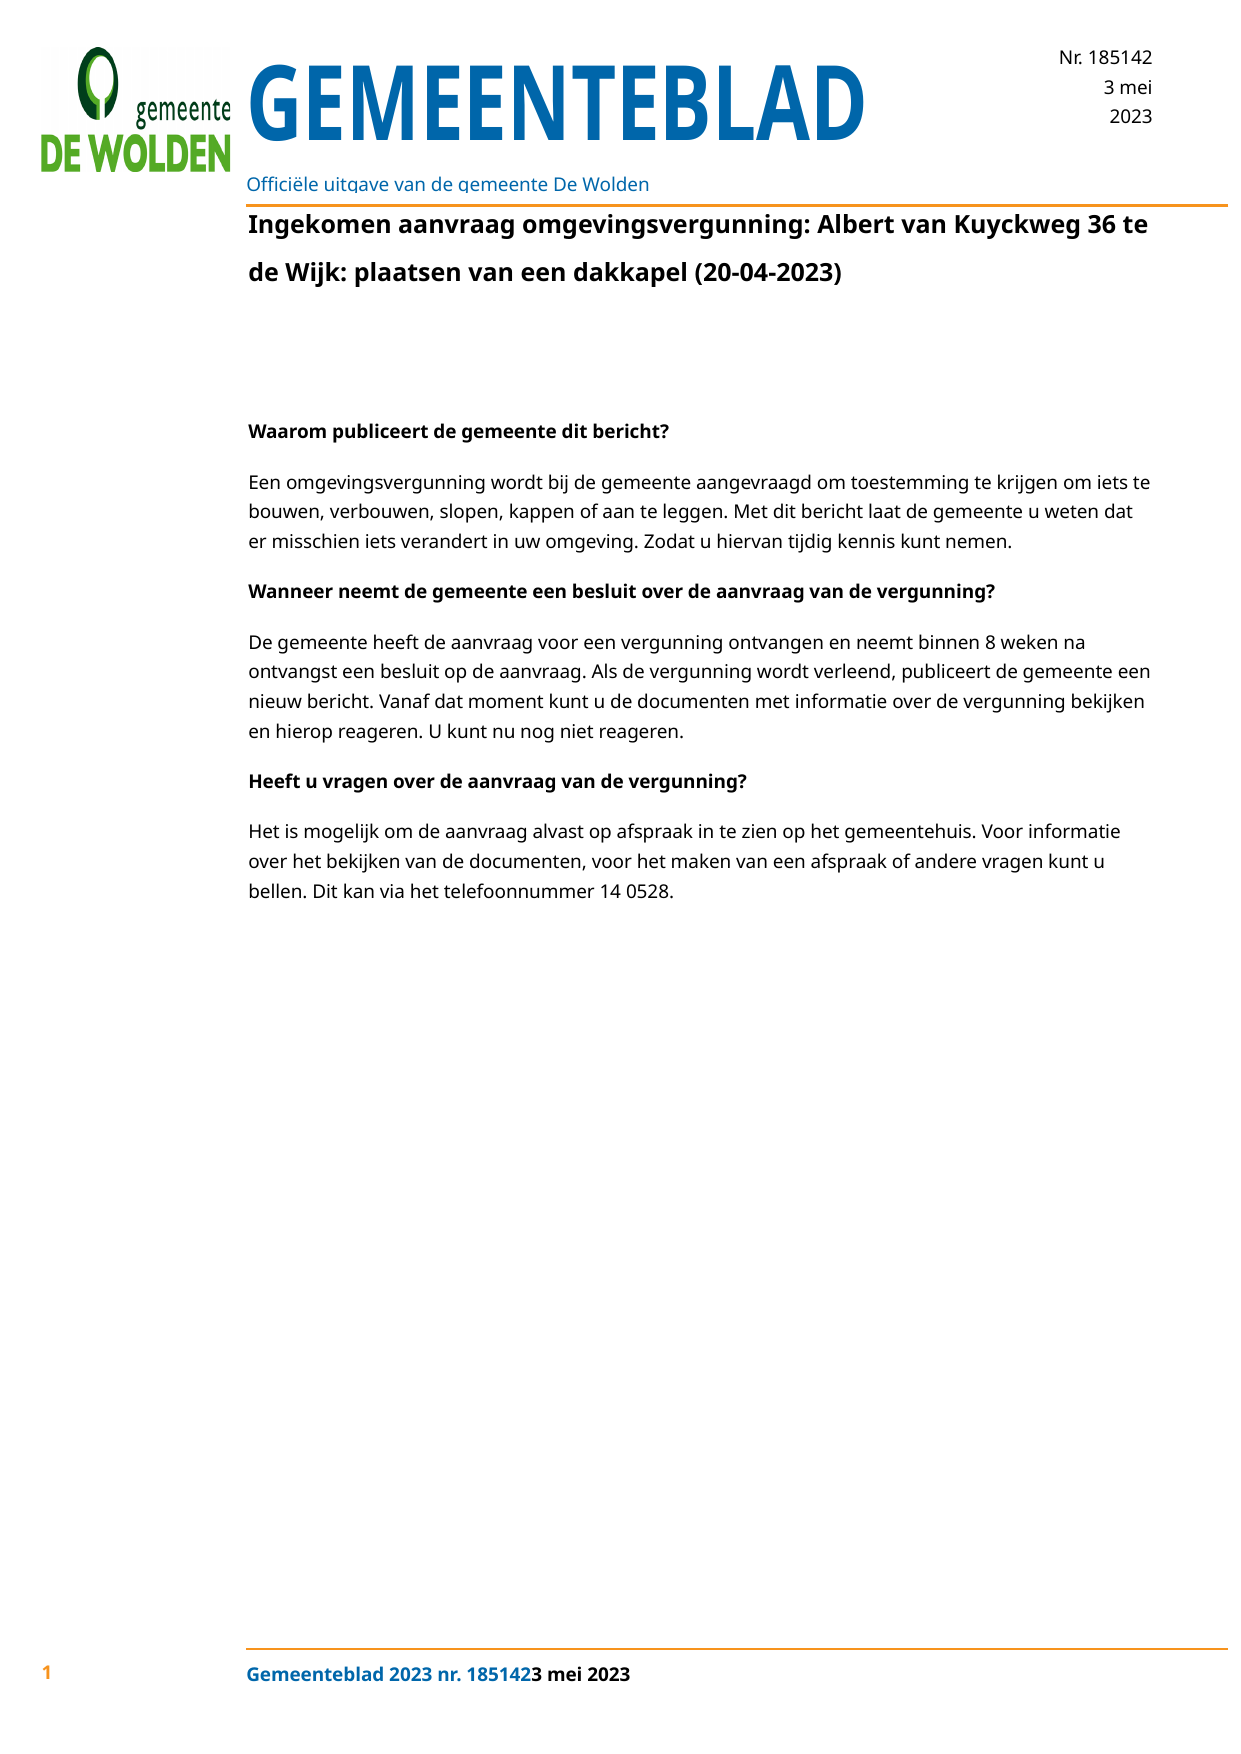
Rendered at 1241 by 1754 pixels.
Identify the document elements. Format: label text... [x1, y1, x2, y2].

text Ingekomen aanvraag omgevingsvergunning: Albert van Kuyckweg 36 te de Wijk: plaatsen van een dakkapel (20-04-2023) [248, 207, 1152, 288]
text Een omgevingsvergunning wordt bij de gemeente aangevraagd om toestemming te krijgen om iets te bouwen, verbouwen, slopen, kappen of aan te leggen. Met dit bericht laat de gemeente u weten dat er misschien iets verandert in uw omgeving. Zodat u hiervan tijdig kennis kunt nemen. [248, 469, 1152, 554]
text De gemeente heeft de aanvraag voor een vergunning ontvangen en neemt binnen 8 weken na ontvangst een besluit op de aanvraag. Als de vergunning wordt verleend, publiceert de gemeente een nieuw bericht. Vanaf dat moment kunt u de documenten met informatie over de vergunning bekijken en hierop reageren. U kunt nu nog niet reageren. [248, 629, 1152, 744]
picture [41, 47, 231, 172]
text Het is mogelijk om de aanvraag alvast op afspraak in te zien op het gemeentehuis. Voor informatie over het bekijken van de documenten, voor het maken van een afspraak of andere vragen kunt u bellen. Dit kan via het telefoonnummer 14 0528. [248, 819, 1152, 904]
text Heeft u vragen over de aanvraag van de vergunning? [248, 768, 1152, 794]
text Waarom publiceert de gemeente dit bericht? [248, 419, 1152, 444]
text Wanneer neemt de gemeente een besluit over de aanvraag van de vergunning? [248, 579, 1152, 604]
